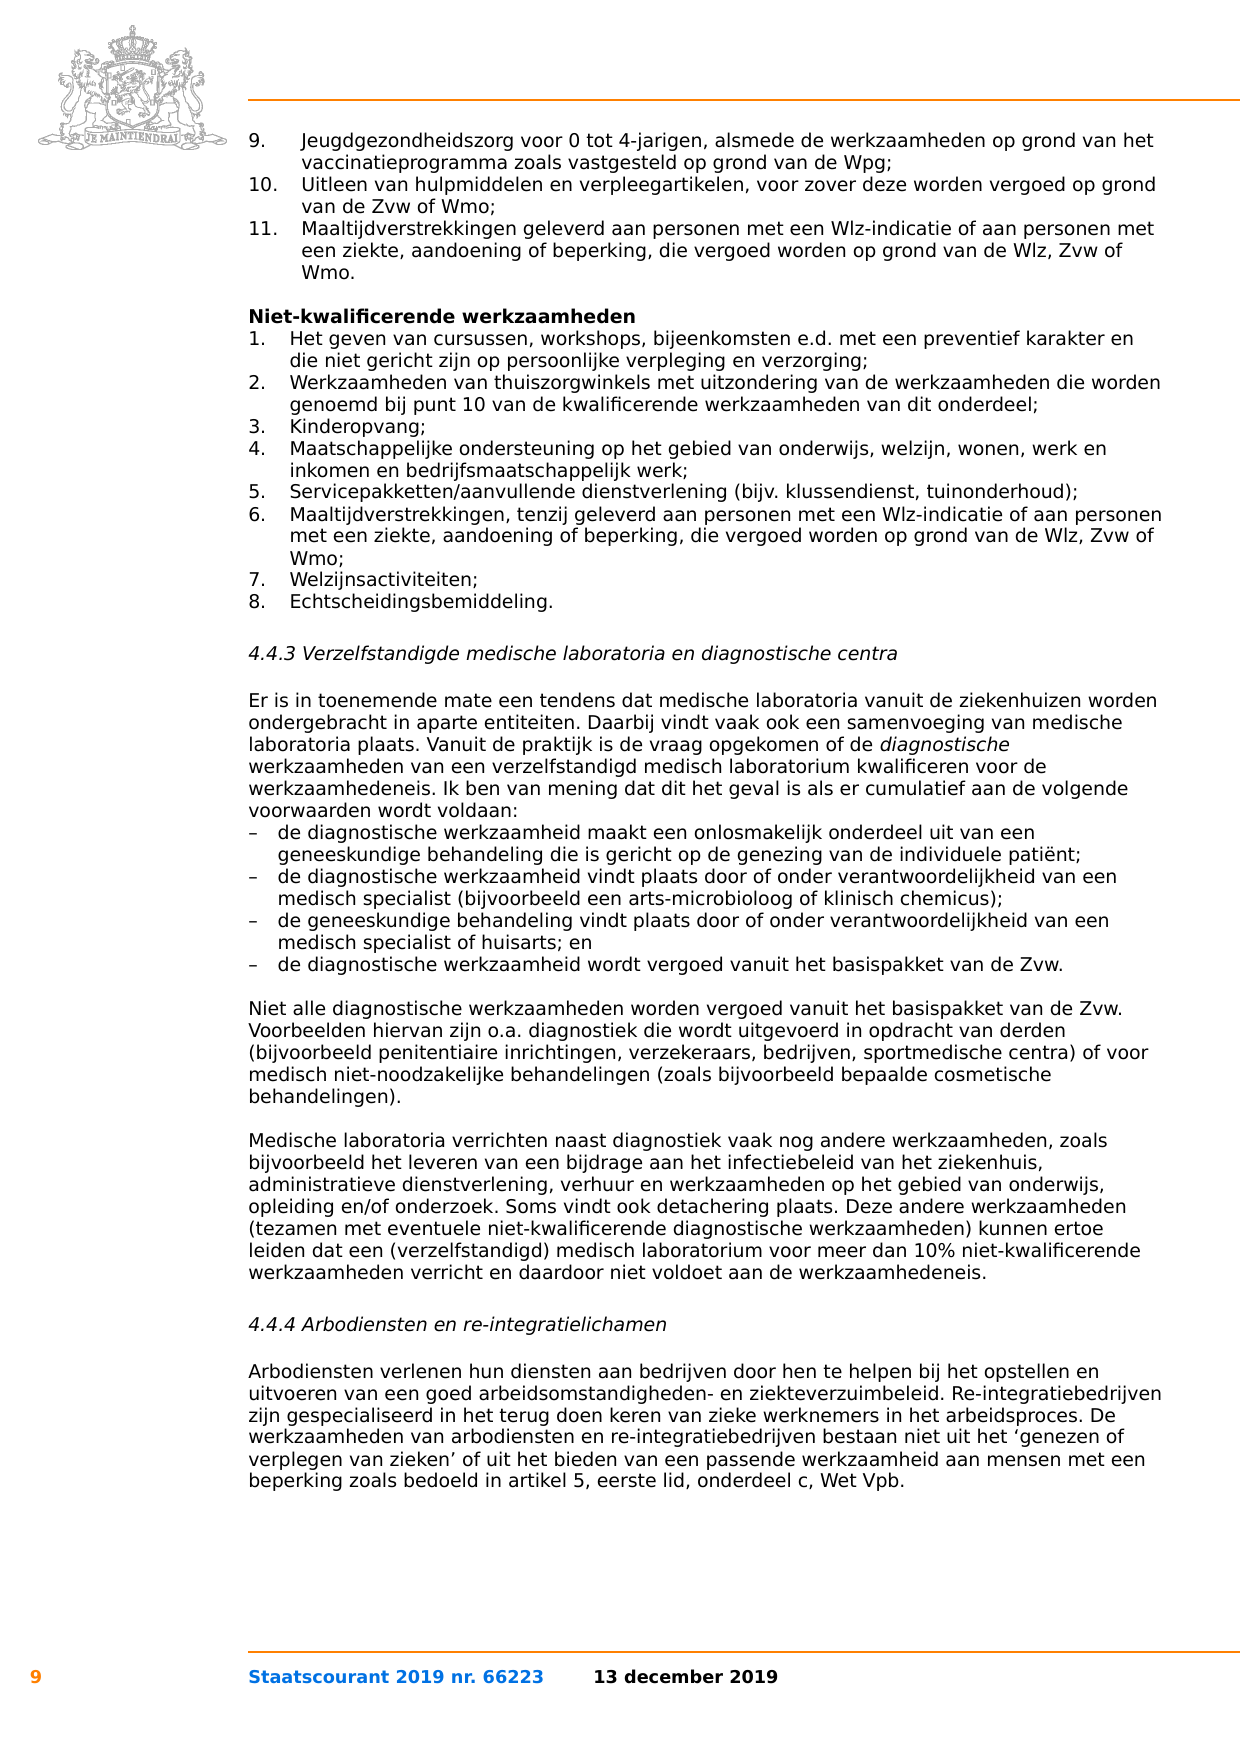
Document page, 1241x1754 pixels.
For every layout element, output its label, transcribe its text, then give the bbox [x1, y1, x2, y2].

text Arbodiensten verlenen hun diensten aan bedrijven door hen te helpen bij het opstellen en uitvoeren van een goed arbeidsomstandigheden- en ziekteverzuimbeleid. Re-integratiebedrijven zijn gespecialiseerd in het terug doen keren van zieke werknemers in het arbeidsproces. De werkzaamheden van arbodiensten en re-integratiebedrijven bestaan niet uit het ‘genezen of verplegen van zieken’ of uit het bieden van een passende werkzaamheid aan mensen met een beperking zoals bedoeld in artikel 5, eerste lid, onderdeel c, Wet Vpb. [248, 1361, 1163, 1492]
text 8. Echtscheidingsbemiddeling. [248, 591, 1163, 613]
text 11. Maaltijdverstrekkingen geleverd aan personen met een Wlz-indicatie of aan personen met een ziekte, aandoening of beperking, die vergoed worden op grond van de Wlz, Zvw of Wmo. [248, 218, 1163, 284]
text 7. Welzijnsactiviteiten; [248, 569, 1163, 591]
text Niet alle diagnostische werkzaamheden worden vergoed vanuit het basispakket van de Zvw. Voorbeelden hiervan zijn o.a. diagnostiek die wordt uitgevoerd in opdracht van derden (bijvoorbeeld penitentiaire inrichtingen, verzekeraars, bedrijven, sportmedische centra) of voor medisch niet-noodzakelijke behandelingen (zoals bijvoorbeeld bepaalde cosmetische behandelingen). [248, 998, 1163, 1108]
text – de diagnostische werkzaamheid vindt plaats door of onder verantwoordelijkheid van een medisch specialist (bijvoorbeeld een arts-microbioloog of klinisch chemicus); [248, 866, 1163, 910]
text – de diagnostische werkzaamheid wordt vergoed vanuit het basispakket van de Zvw. [248, 954, 1163, 976]
text 2. Werkzaamheden van thuiszorgwinkels met uitzondering van de werkzaamheden die worden genoemd bij punt 10 van de kwalificerende werkzaamheden van dit onderdeel; [248, 372, 1163, 416]
text 10. Uitleen van hulpmiddelen en verpleegartikelen, voor zover deze worden vergoed op grond van de Zvw of Wmo; [248, 174, 1163, 218]
subtitle Niet-kwalificerende werkzaamheden [248, 306, 1163, 328]
text 3. Kinderopvang; [248, 416, 1163, 437]
subtitle 4.4.3 Verzelfstandigde medische laboratoria en diagnostische centra [248, 643, 1163, 665]
text 6. Maaltijdverstrekkingen, tenzij geleverd aan personen met een Wlz-indicatie of aan personen met een ziekte, aandoening of beperking, die vergoed worden op grond van de Wlz, Zvw of Wmo; [248, 503, 1163, 569]
text – de geneeskundige behandeling vindt plaats door of onder verantwoordelijkheid van een medisch specialist of huisarts; en [248, 910, 1163, 954]
text 9. Jeugdgezondheidszorg voor 0 tot 4-jarigen, alsmede de werkzaamheden op grond van het vaccinatieprogramma zoals vastgesteld op grond van de Wpg; [248, 130, 1163, 174]
subtitle 4.4.4 Arbodiensten en re-integratielichamen [248, 1313, 1163, 1336]
text 5. Servicepakketten/aanvullende dienstverlening (bijv. klussendienst, tuinonderhoud); [248, 481, 1163, 503]
picture [38, 25, 227, 150]
text 1. Het geven van cursussen, workshops, bijeenkomsten e.d. met een preventief karakter en die niet gericht zijn op persoonlijke verpleging en verzorging; [248, 328, 1163, 372]
text – de diagnostische werkzaamheid maakt een onlosmakelijk onderdeel uit van een geneeskundige behandeling die is gericht op de genezing van de individuele patiënt; [248, 822, 1163, 866]
text 4. Maatschappelijke ondersteuning op het gebied van onderwijs, welzijn, wonen, werk en inkomen en bedrijfsmaatschappelijk werk; [248, 437, 1163, 481]
text Medische laboratoria verrichten naast diagnostiek vaak nog andere werkzaamheden, zoals bijvoorbeeld het leveren van een bijdrage aan het infectiebeleid van het ziekenhuis, administratieve dienstverlening, verhuur en werkzaamheden op het gebied van onderwijs, opleiding en/of onderzoek. Soms vindt ook detachering plaats. Deze andere werkzaamheden (tezamen met eventuele niet-kwalificerende diagnostische werkzaamheden) kunnen ertoe leiden dat een (verzelfstandigd) medisch laboratorium voor meer dan 10% niet-kwalificerende werkzaamheden verricht en daardoor niet voldoet aan de werkzaamhedeneis. [248, 1130, 1163, 1283]
text Er is in toenemende mate een tendens dat medische laboratoria vanuit de ziekenhuizen worden ondergebracht in aparte entiteiten. Daarbij vindt vaak ook een samenvoeging van medische laboratoria plaats. Vanuit de praktijk is de vraag opgekomen of de diagnostische werkzaamheden van een verzelfstandigd medisch laboratorium kwalificeren voor de werkzaamhedeneis. Ik ben van mening dat dit het geval is als er cumulatief aan de volgende voorwaarden wordt voldaan: [248, 690, 1163, 822]
